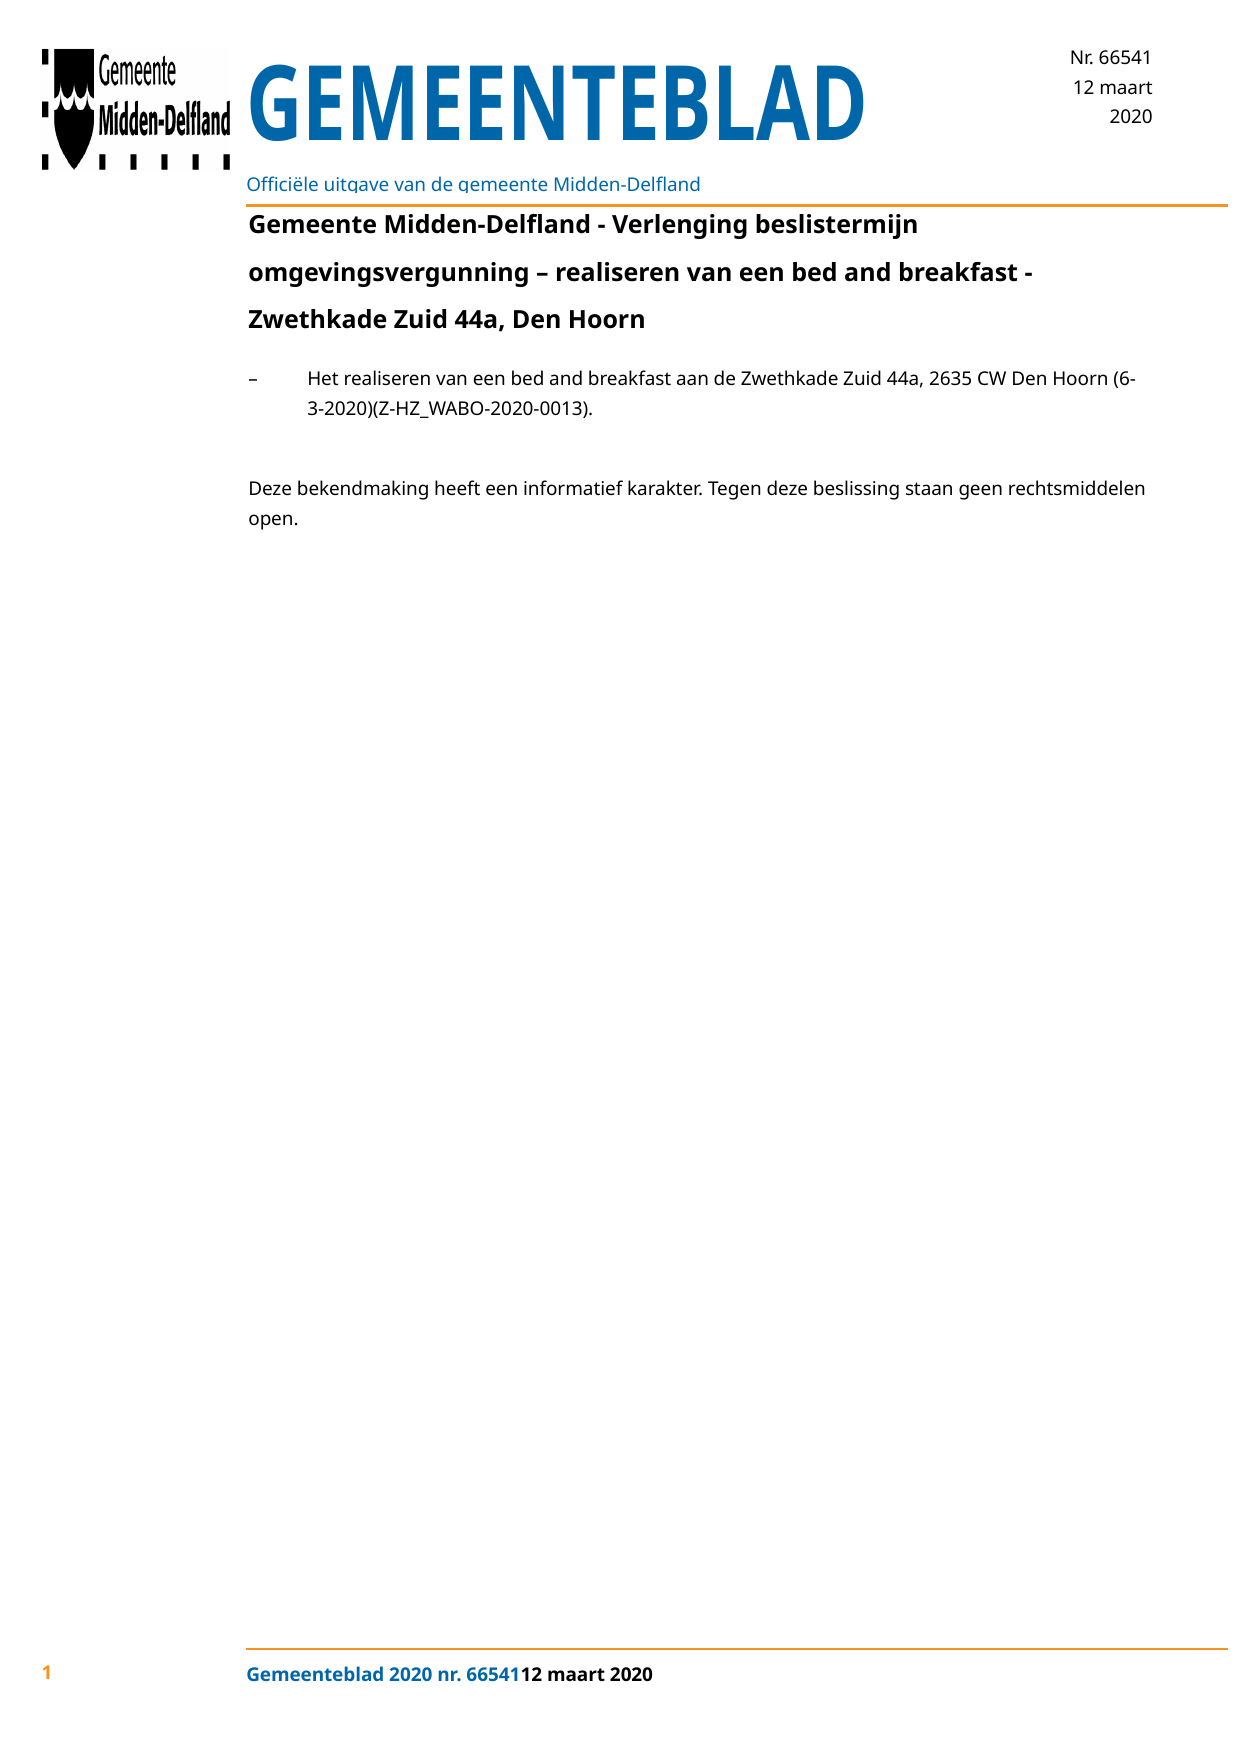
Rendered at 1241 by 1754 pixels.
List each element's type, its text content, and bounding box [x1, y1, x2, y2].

picture [41, 47, 231, 172]
text Gemeente Midden-Delfland - Verlenging beslistermijn omgevingsvergunning – realiseren van een bed and breakfast - Zwethkade Zuid 44a, Den Hoorn [248, 207, 1152, 336]
list Het realiseren van een bed and breakfast aan de Zwethkade Zuid 44a, 2635 CW Den Hoorn (6-3-2020)(Z-HZ_WABO-2020-0013). [248, 366, 1152, 421]
text Deze bekendmaking heeft een informatief karakter. Tegen deze beslissing staan geen rechtsmiddelen open. [248, 475, 1152, 530]
